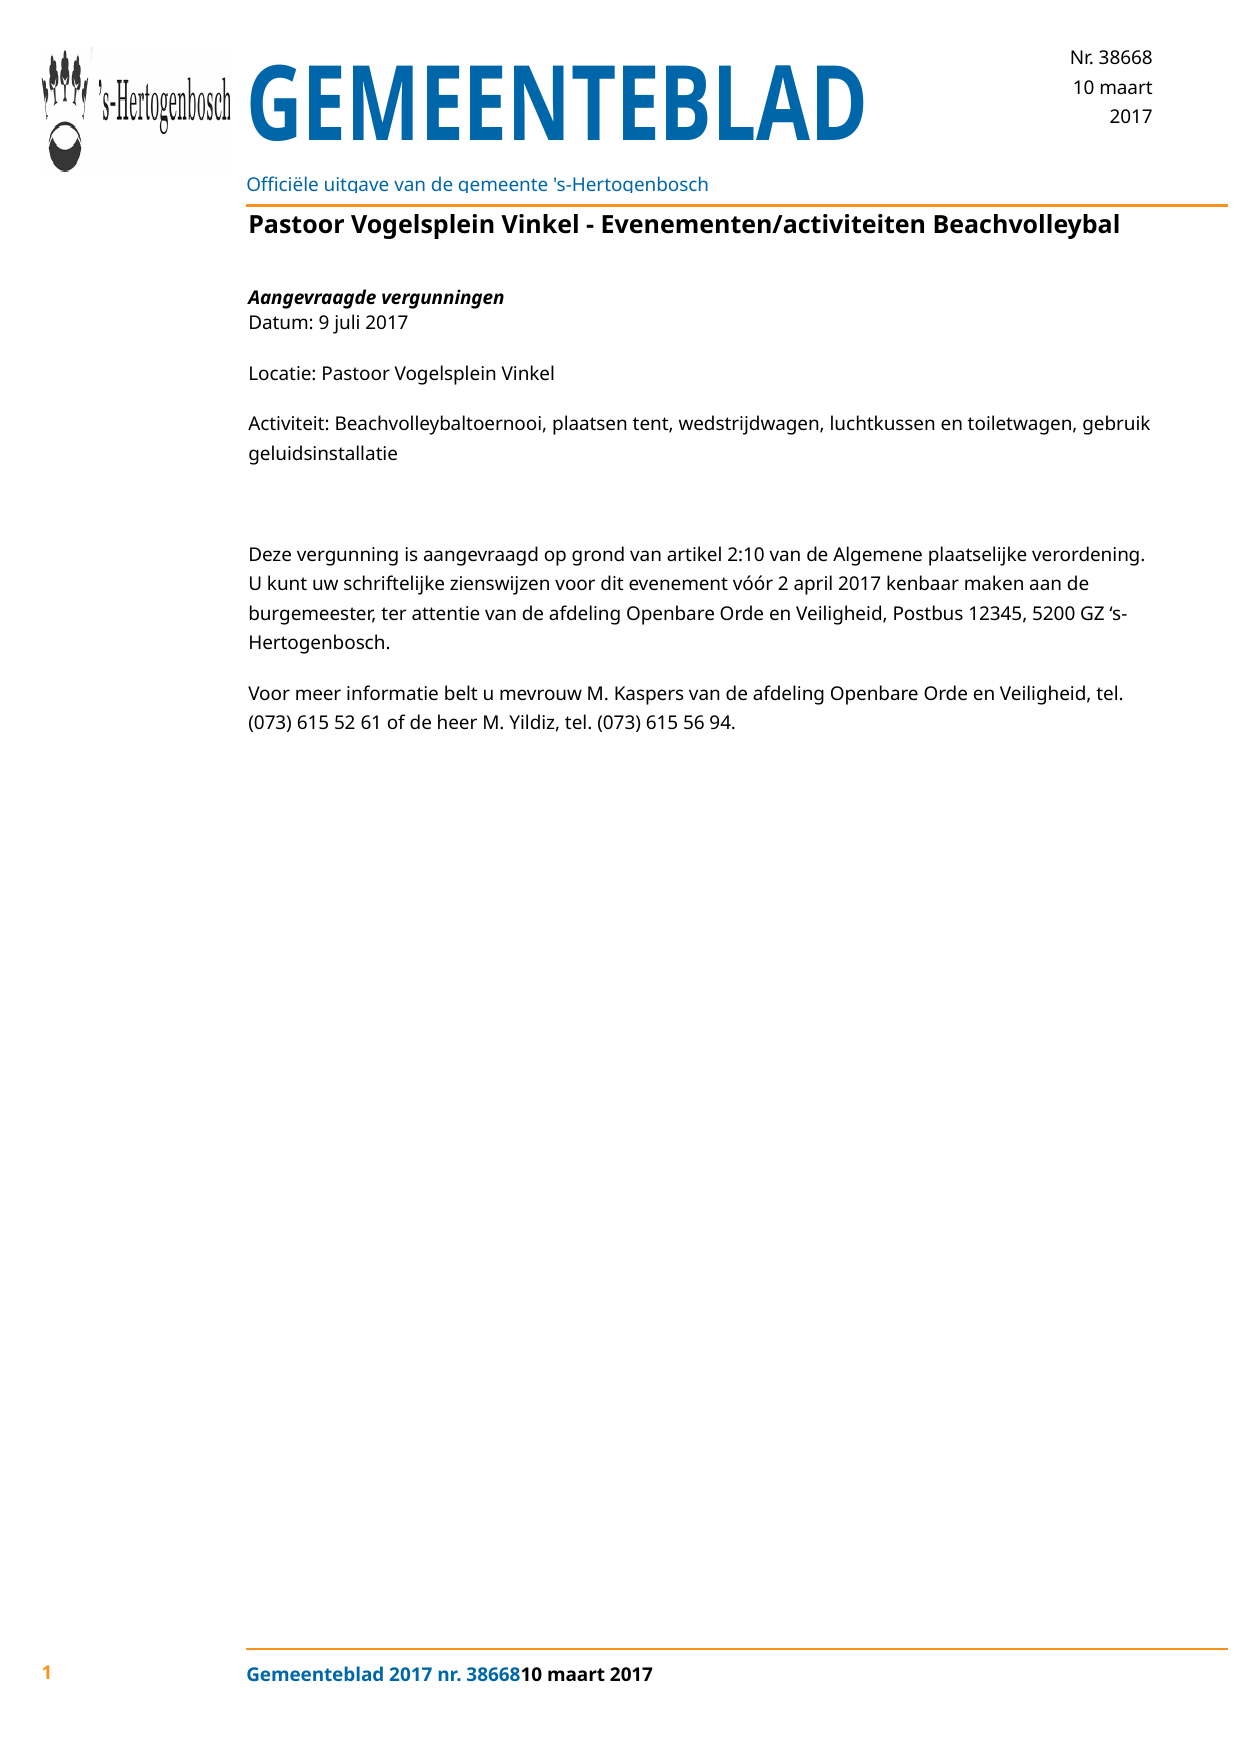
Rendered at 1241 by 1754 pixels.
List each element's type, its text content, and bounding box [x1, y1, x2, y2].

text Activiteit: Beachvolleybaltoernooi, plaatsen tent, wedstrijdwagen, luchtkussen en toiletwagen, gebruik geluidsinstallatie [248, 410, 1152, 466]
text Pastoor Vogelsplein Vinkel - Evenementen/activiteiten Beachvolleybal [248, 207, 1152, 241]
text Datum: 9 juli 2017 [248, 309, 1152, 335]
picture [41, 47, 231, 172]
text Aangevraagde vergunningen [248, 284, 1152, 309]
text Deze vergunning is aangevraagd op grond van artikel 2:10 van de Algemene plaatselijke verordening. U kunt uw schriftelijke zienswijzen voor dit evenement vóór 2 april 2017 kenbaar maken aan de burgemeester, ter attentie van de afdeling Openbare Orde en Veiligheid, Postbus 12345, 5200 GZ ‘s-Hertogenbosch. [248, 541, 1152, 655]
text Voor meer informatie belt u mevrouw M. Kaspers van de afdeling Openbare Orde en Veiligheid, tel. (073) 615 52 61 of de heer M. Yildiz, tel. (073) 615 56 94. [248, 680, 1152, 735]
text Locatie: Pastoor Vogelsplein Vinkel [248, 360, 1152, 386]
